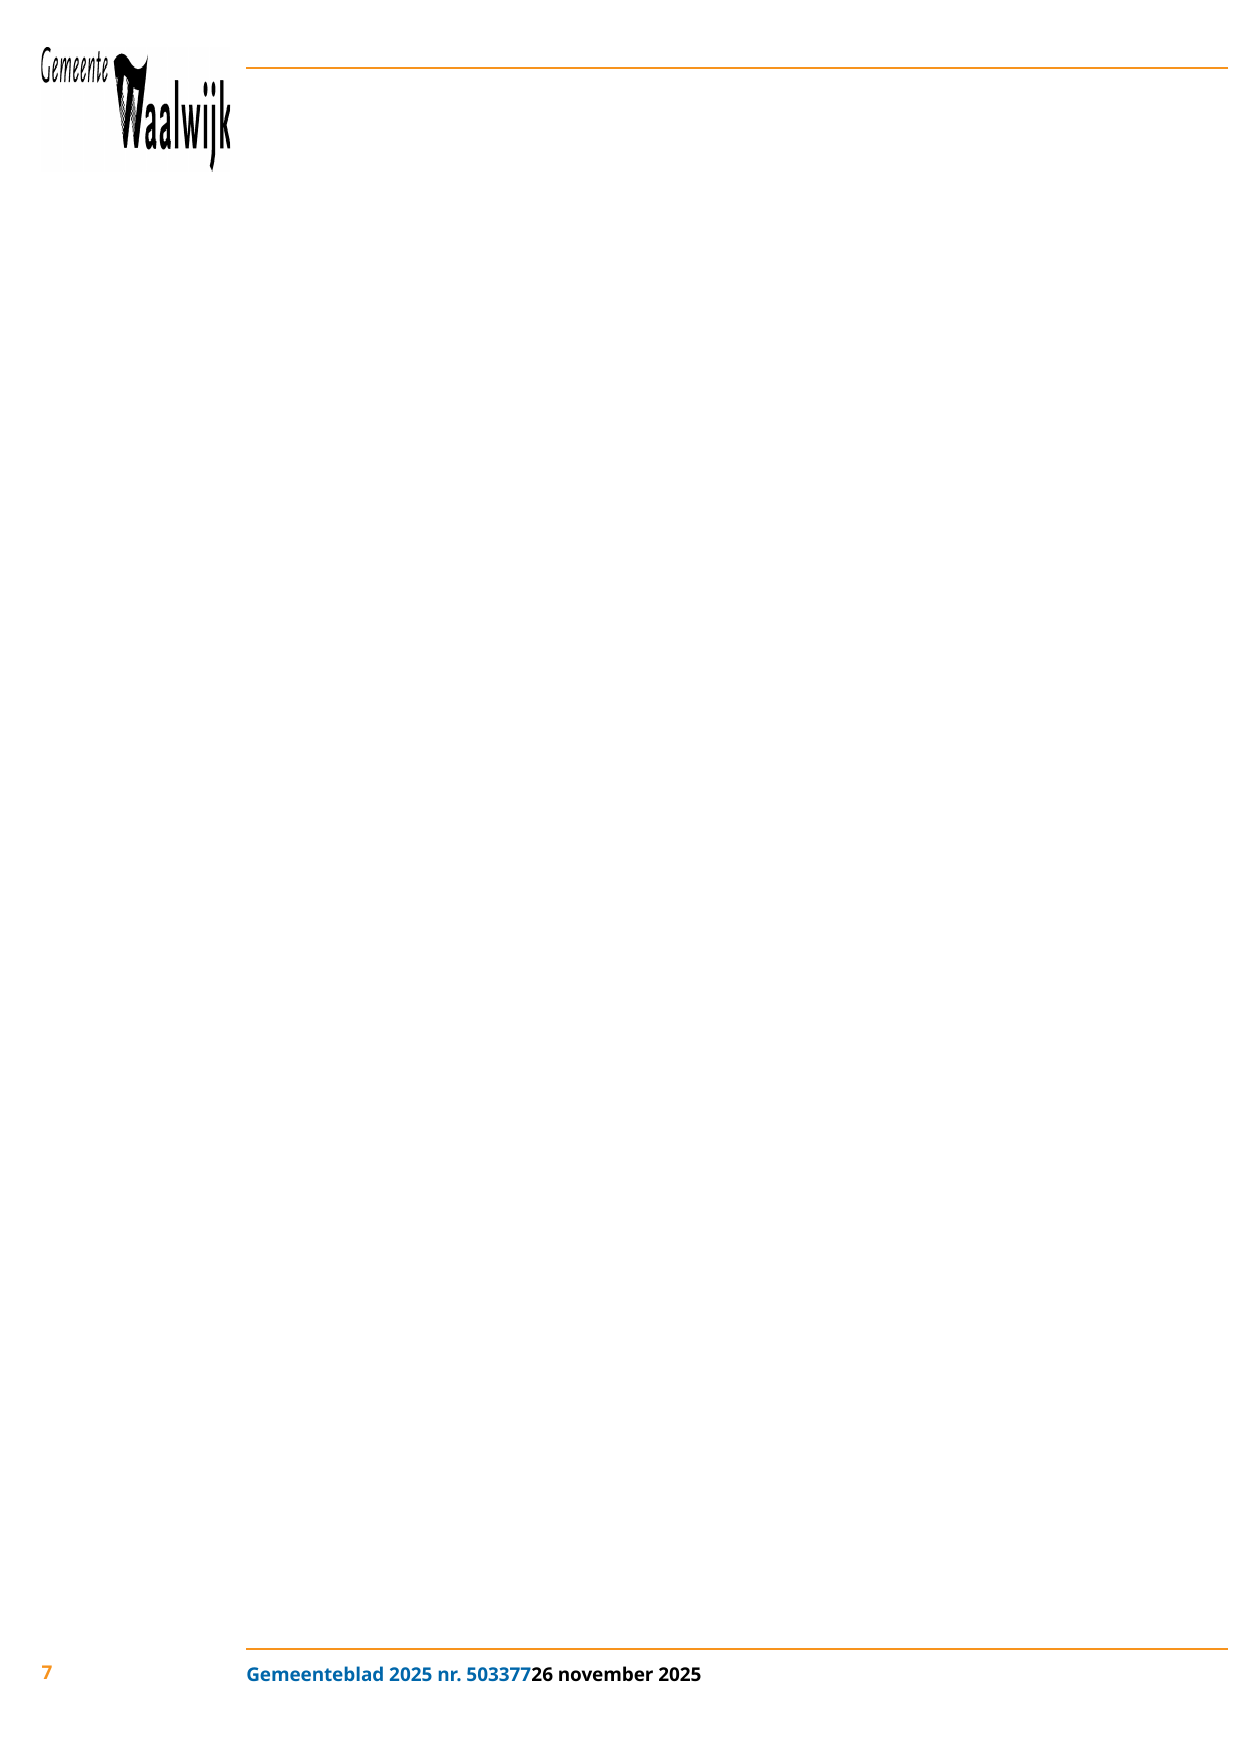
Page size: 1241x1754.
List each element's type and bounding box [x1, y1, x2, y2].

picture [41, 47, 231, 172]
